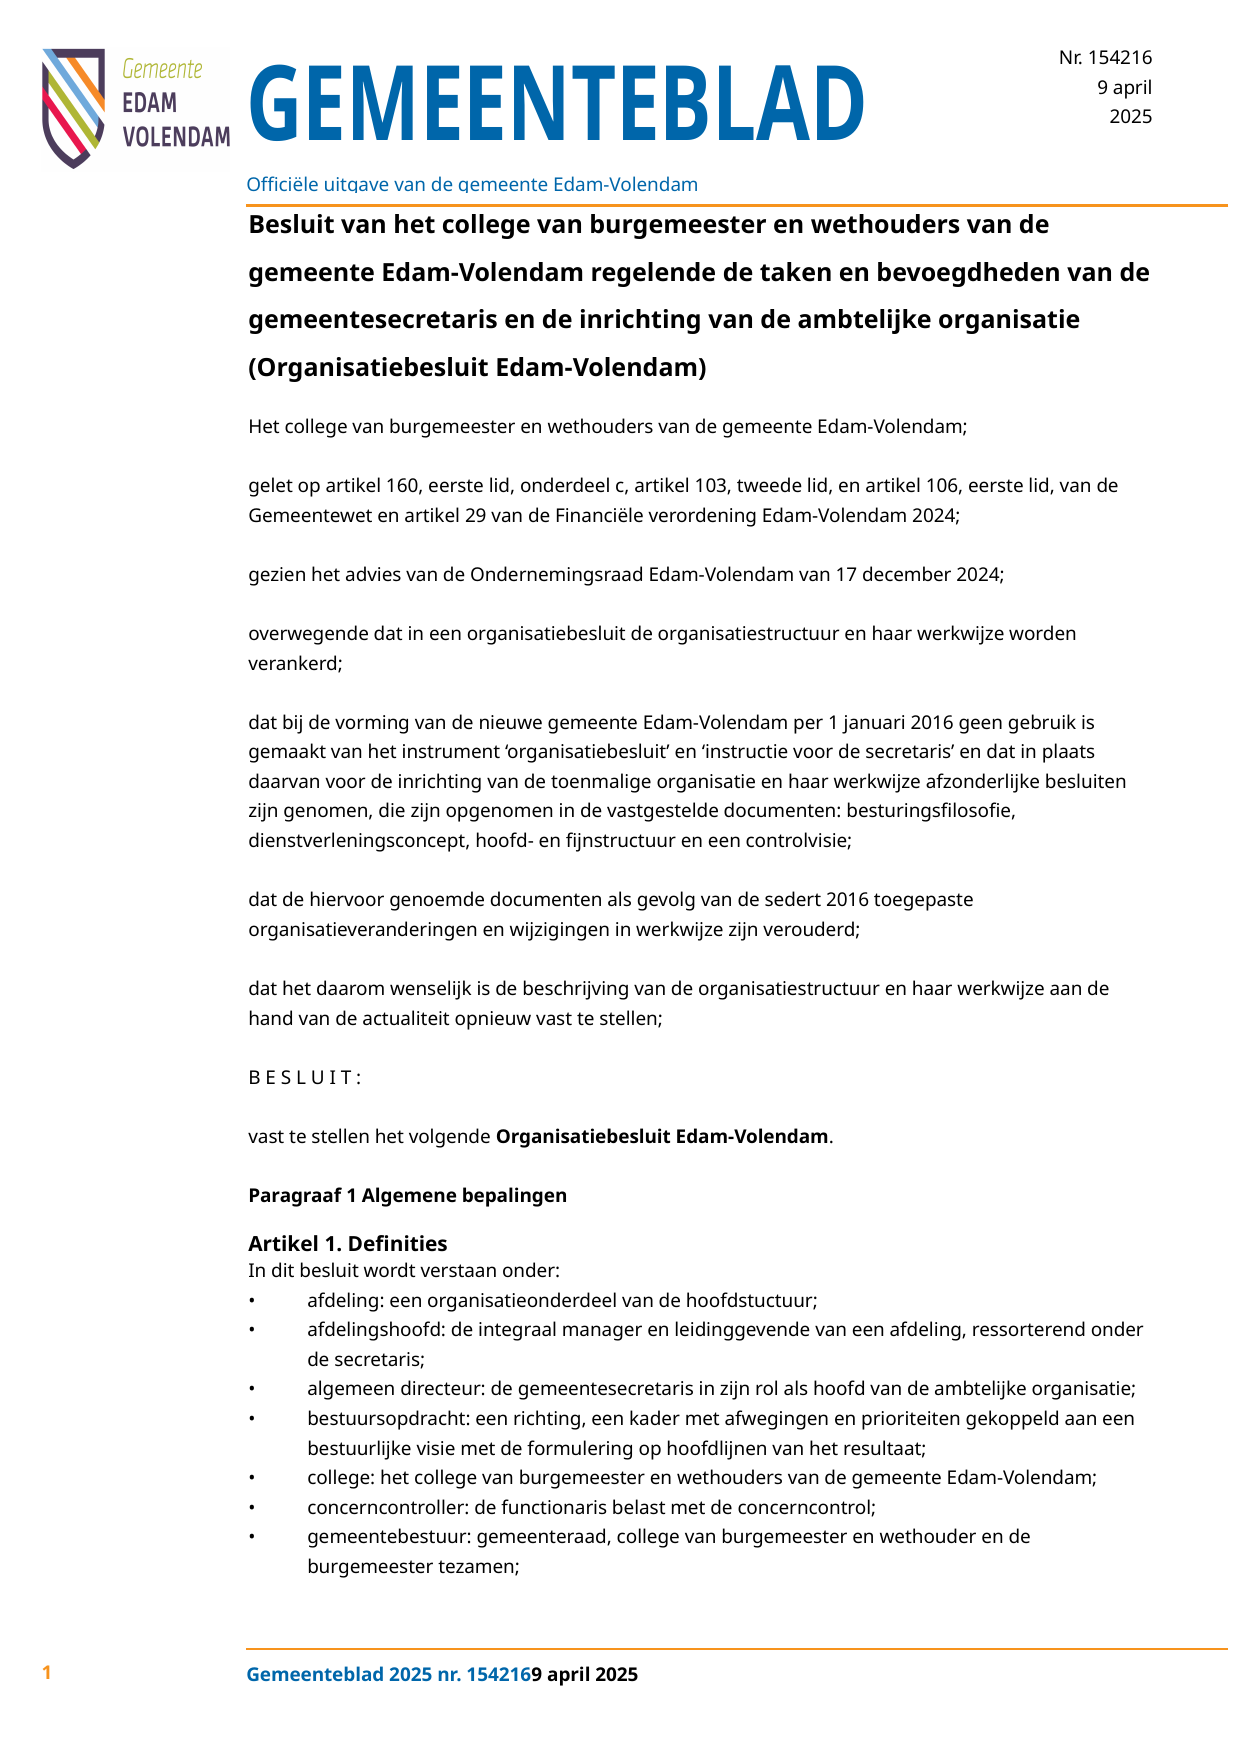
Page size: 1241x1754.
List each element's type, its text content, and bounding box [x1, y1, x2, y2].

text Het college van burgemeester en wethouders van de gemeente Edam-Volendam; [248, 413, 1152, 439]
picture [41, 47, 231, 172]
list algemeen directeur: de gemeentesecretaris in zijn rol als hoofd van de ambtelijke organisatie; [248, 1376, 1152, 1401]
text dat het daarom wenselijk is de beschrijving van de organisatiestructuur en haar werkwijze aan de hand van de actualiteit opnieuw vast te stellen; [248, 975, 1152, 1031]
text overwegende dat in een organisatiebesluit de organisatiestructuur en haar werkwijze worden verankerd; [248, 620, 1152, 676]
text Besluit van het college van burgemeester en wethouders van de gemeente Edam-Volendam regelende de taken en bevoegdheden van de gemeentesecretaris en de inrichting van de ambtelijke organisatie (Organisatiebesluit Edam-Volendam) [248, 207, 1152, 384]
text dat bij de vorming van de nieuwe gemeente Edam-Volendam per 1 januari 2016 geen gebruik is gemaakt van het instrument ‘organisatiebesluit’ en ‘instructie voor de secretaris’ en dat in plaats daarvan voor de inrichting van de toenmalige organisatie en haar werkwijze afzonderlijke besluiten zijn genomen, die zijn opgenomen in de vastgestelde documenten: besturingsfilosofie, dienstverleningsconcept, hoofd- en fijnstructuur en een controlvisie; [248, 709, 1152, 853]
list afdelingshoofd: de integraal manager en leidinggevende van een afdeling, ressorterend onder de secretaris; [248, 1316, 1152, 1372]
text Paragraaf 1 Algemene bepalingen [248, 1182, 1152, 1208]
text dat de hiervoor genoemde documenten als gevolg van de sedert 2016 toegepaste organisatieveranderingen en wijzigingen in werkwijze zijn verouderd; [248, 886, 1152, 942]
text vast te stellen het volgende Organisatiebesluit Edam-Volendam. [248, 1123, 1152, 1149]
text Artikel 1. Definities [248, 1229, 1152, 1257]
text gelet op artikel 160, eerste lid, onderdeel c, artikel 103, tweede lid, en artikel 106, eerste lid, van de Gemeentewet en artikel 29 van de Financiële verordening Edam-Volendam 2024; [248, 472, 1152, 528]
text B E S L U I T : [248, 1064, 1152, 1090]
text In dit besluit wordt verstaan onder: [248, 1257, 1152, 1283]
list bestuursopdracht: een richting, een kader met afwegingen en prioriteiten gekoppeld aan een bestuurlijke visie met de formulering op hoofdlijnen van het resultaat; [248, 1405, 1152, 1461]
list gemeentebestuur: gemeenteraad, college van burgemeester en wethouder en de burgemeester tezamen; [248, 1523, 1152, 1579]
list college: het college van burgemeester en wethouders van de gemeente Edam-Volendam; [248, 1464, 1152, 1490]
list concerncontroller: de functionaris belast met de concerncontrol; [248, 1494, 1152, 1520]
list afdeling: een organisatieonderdeel van de hoofdstuctuur; [248, 1287, 1152, 1313]
text gezien het advies van de Ondernemingsraad Edam-Volendam van 17 december 2024; [248, 561, 1152, 587]
